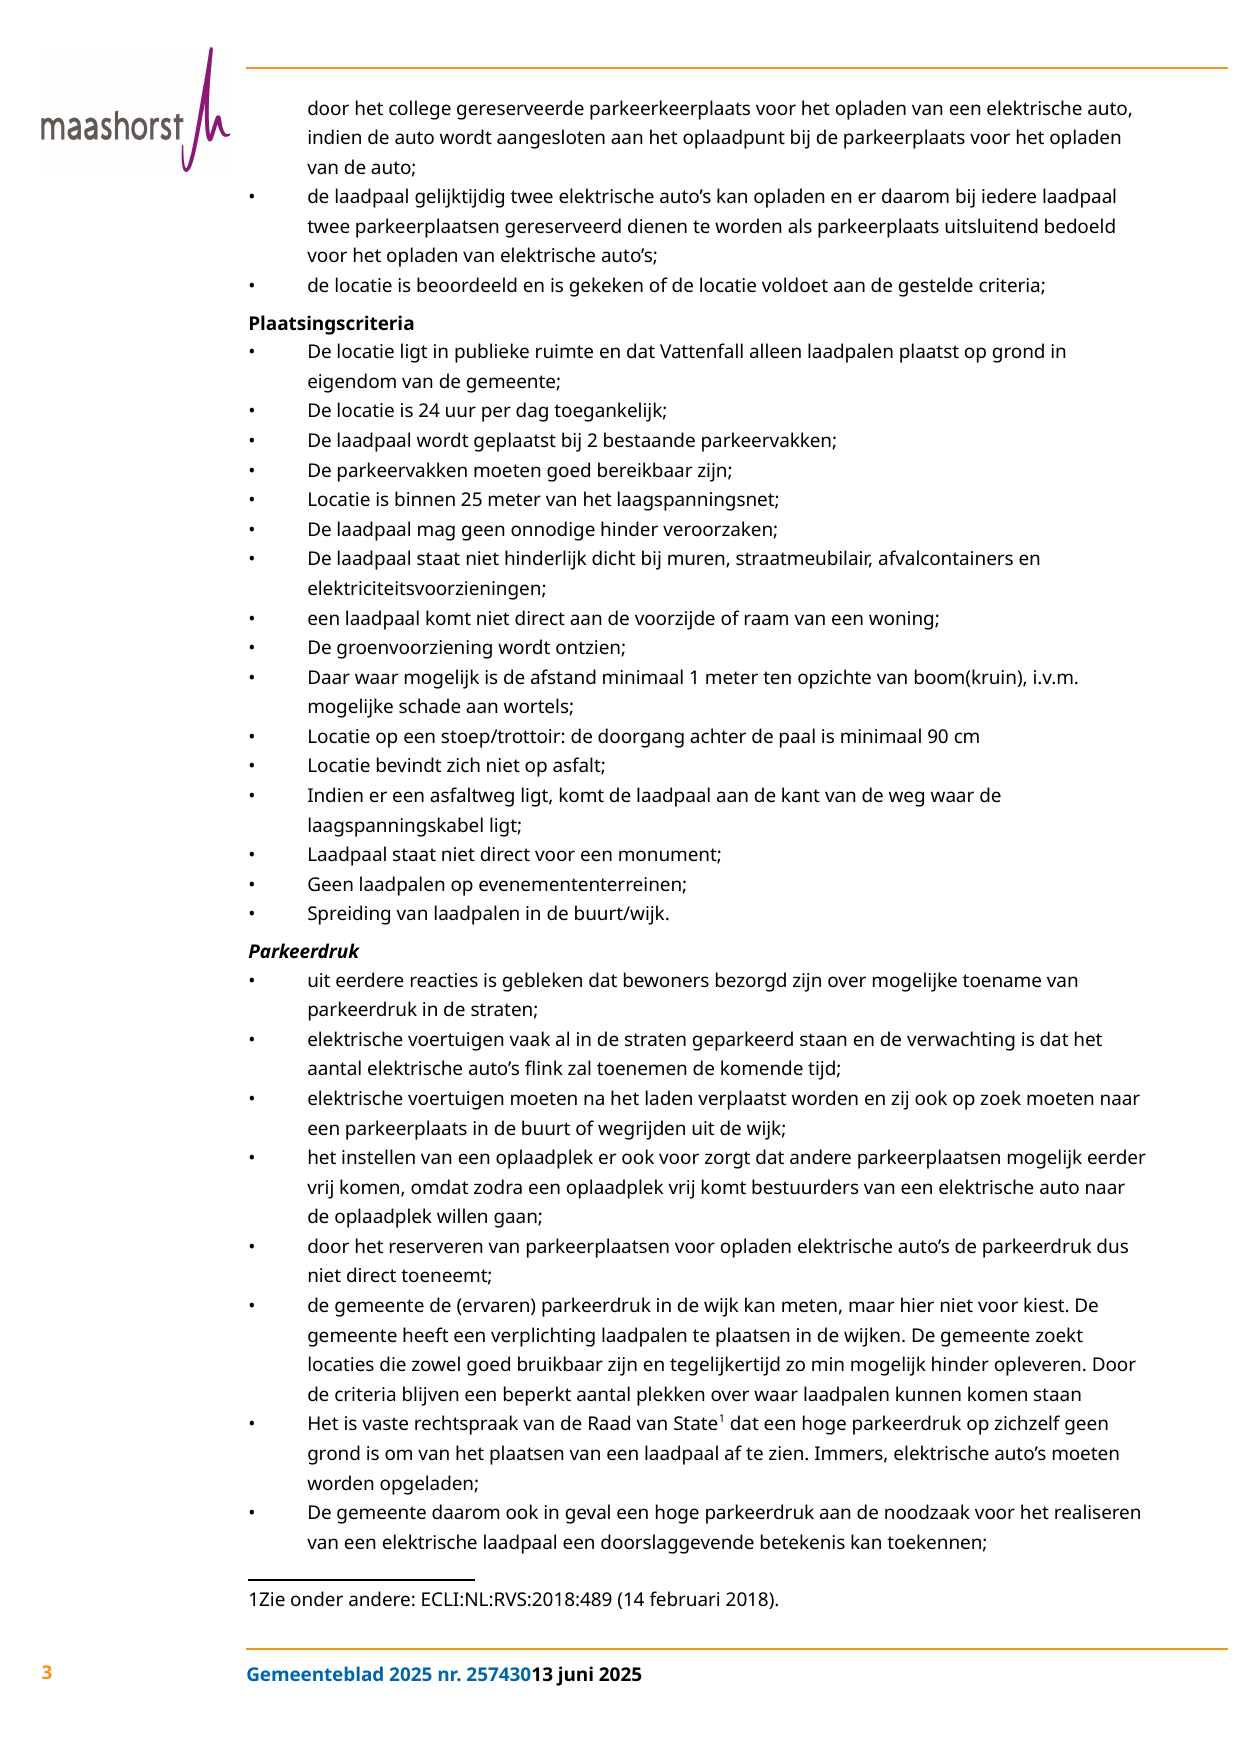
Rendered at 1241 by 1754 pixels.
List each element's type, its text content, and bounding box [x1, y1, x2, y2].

list Laadpaal staat niet direct voor een monument; [248, 841, 1152, 867]
list De laadpaal wordt geplaatst bij 2 bestaande parkeervakken; [248, 427, 1152, 453]
list Daar waar mogelijk is de afstand minimaal 1 meter ten opzichte van boom(kruin), i.v.m. mogelijke schade aan wortels; [248, 664, 1152, 719]
list elektrische voertuigen vaak al in de straten geparkeerd staan en de verwachting is dat het aantal elektrische auto’s flink zal toenemen de komende tijd; [248, 1026, 1152, 1081]
list Het is vaste rechtspraak van de Raad van State dat een hoge parkeerdruk op zichzelf geen grond is om van het plaatsen van een laadpaal af te zien. Immers, elektrische auto’s moeten worden opgeladen; [248, 1411, 1152, 1496]
list De locatie ligt in publieke ruimte en dat Vattenfall alleen laadpalen plaatst op grond in eigendom van de gemeente; [248, 338, 1152, 394]
list Geen laadpalen op evenemententerreinen; [248, 871, 1152, 897]
list uit eerdere reacties is gebleken dat bewoners bezorgd zijn over mogelijke toename van parkeerdruk in de straten; [248, 967, 1152, 1022]
list elektrische voertuigen moeten na het laden verplaatst worden en zij ook op zoek moeten naar een parkeerplaats in de buurt of wegrijden uit de wijk; [248, 1085, 1152, 1141]
list De parkeervakken moeten goed bereikbaar zijn; [248, 457, 1152, 483]
picture [41, 47, 231, 172]
text Parkeerdruk [248, 938, 1152, 964]
list Locatie is binnen 25 meter van het laagspanningsnet; [248, 486, 1152, 512]
list het instellen van een oplaadplek er ook voor zorgt dat andere parkeerplaatsen mogelijk eerder vrij komen, omdat zodra een oplaadplek vrij komt bestuurders van een elektrische auto naar de oplaadplek willen gaan; [248, 1144, 1152, 1229]
list de laadpaal gelijktijdig twee elektrische auto’s kan opladen en er daarom bij iedere laadpaal twee parkeerplaatsen gereserveerd dienen te worden als parkeerplaats uitsluitend bedoeld voor het opladen van elektrische auto’s; [248, 183, 1152, 268]
text Plaatsingscriteria [248, 310, 1152, 336]
list De gemeente daarom ook in geval een hoge parkeerdruk aan de noodzaak voor het realiseren van een elektrische laadpaal een doorslaggevende betekenis kan toekennen; [248, 1499, 1152, 1555]
list Zie onder andere: ECLI:NL:RVS:2018:489 (14 februari 2018). [248, 1586, 1152, 1612]
list De laadpaal staat niet hinderlijk dicht bij muren, straatmeubilair, afvalcontainers en elektriciteitsvoorzieningen; [248, 546, 1152, 601]
list Locatie bevindt zich niet op asfalt; [248, 753, 1152, 778]
list Indien er een asfaltweg ligt, komt de laadpaal aan de kant van de weg waar de laagspanningskabel ligt; [248, 782, 1152, 838]
list De laadpaal mag geen onnodige hinder veroorzaken; [248, 516, 1152, 542]
list een laadpaal komt niet direct aan de voorzijde of raam van een woning; [248, 605, 1152, 631]
list De locatie is 24 uur per dag toegankelijk; [248, 398, 1152, 423]
list door het college gereserveerde parkeerkeerplaats voor het opladen van een elektrische auto, indien de auto wordt aangesloten aan het oplaadpunt bij de parkeerplaats voor het opladen van de auto; [248, 95, 1152, 180]
list Spreiding van laadpalen in de buurt/wijk. [248, 901, 1152, 926]
list De groenvoorziening wordt ontzien; [248, 634, 1152, 660]
list de locatie is beoordeeld en is gekeken of de locatie voldoet aan de gestelde criteria; [248, 272, 1152, 298]
list de gemeente de (ervaren) parkeerdruk in de wijk kan meten, maar hier niet voor kiest. De gemeente heeft een verplichting laadpalen te plaatsen in de wijken. De gemeente zoekt locaties die zowel goed bruikbaar zijn en tegelijkertijd zo min mogelijk hinder opleveren. Door de criteria blijven een beperkt aantal plekken over waar laadpalen kunnen komen staan [248, 1292, 1152, 1407]
list door het reserveren van parkeerplaatsen voor opladen elektrische auto’s de parkeerdruk dus niet direct toeneemt; [248, 1233, 1152, 1288]
list Locatie op een stoep/trottoir: de doorgang achter de paal is minimaal 90 cm [248, 723, 1152, 749]
